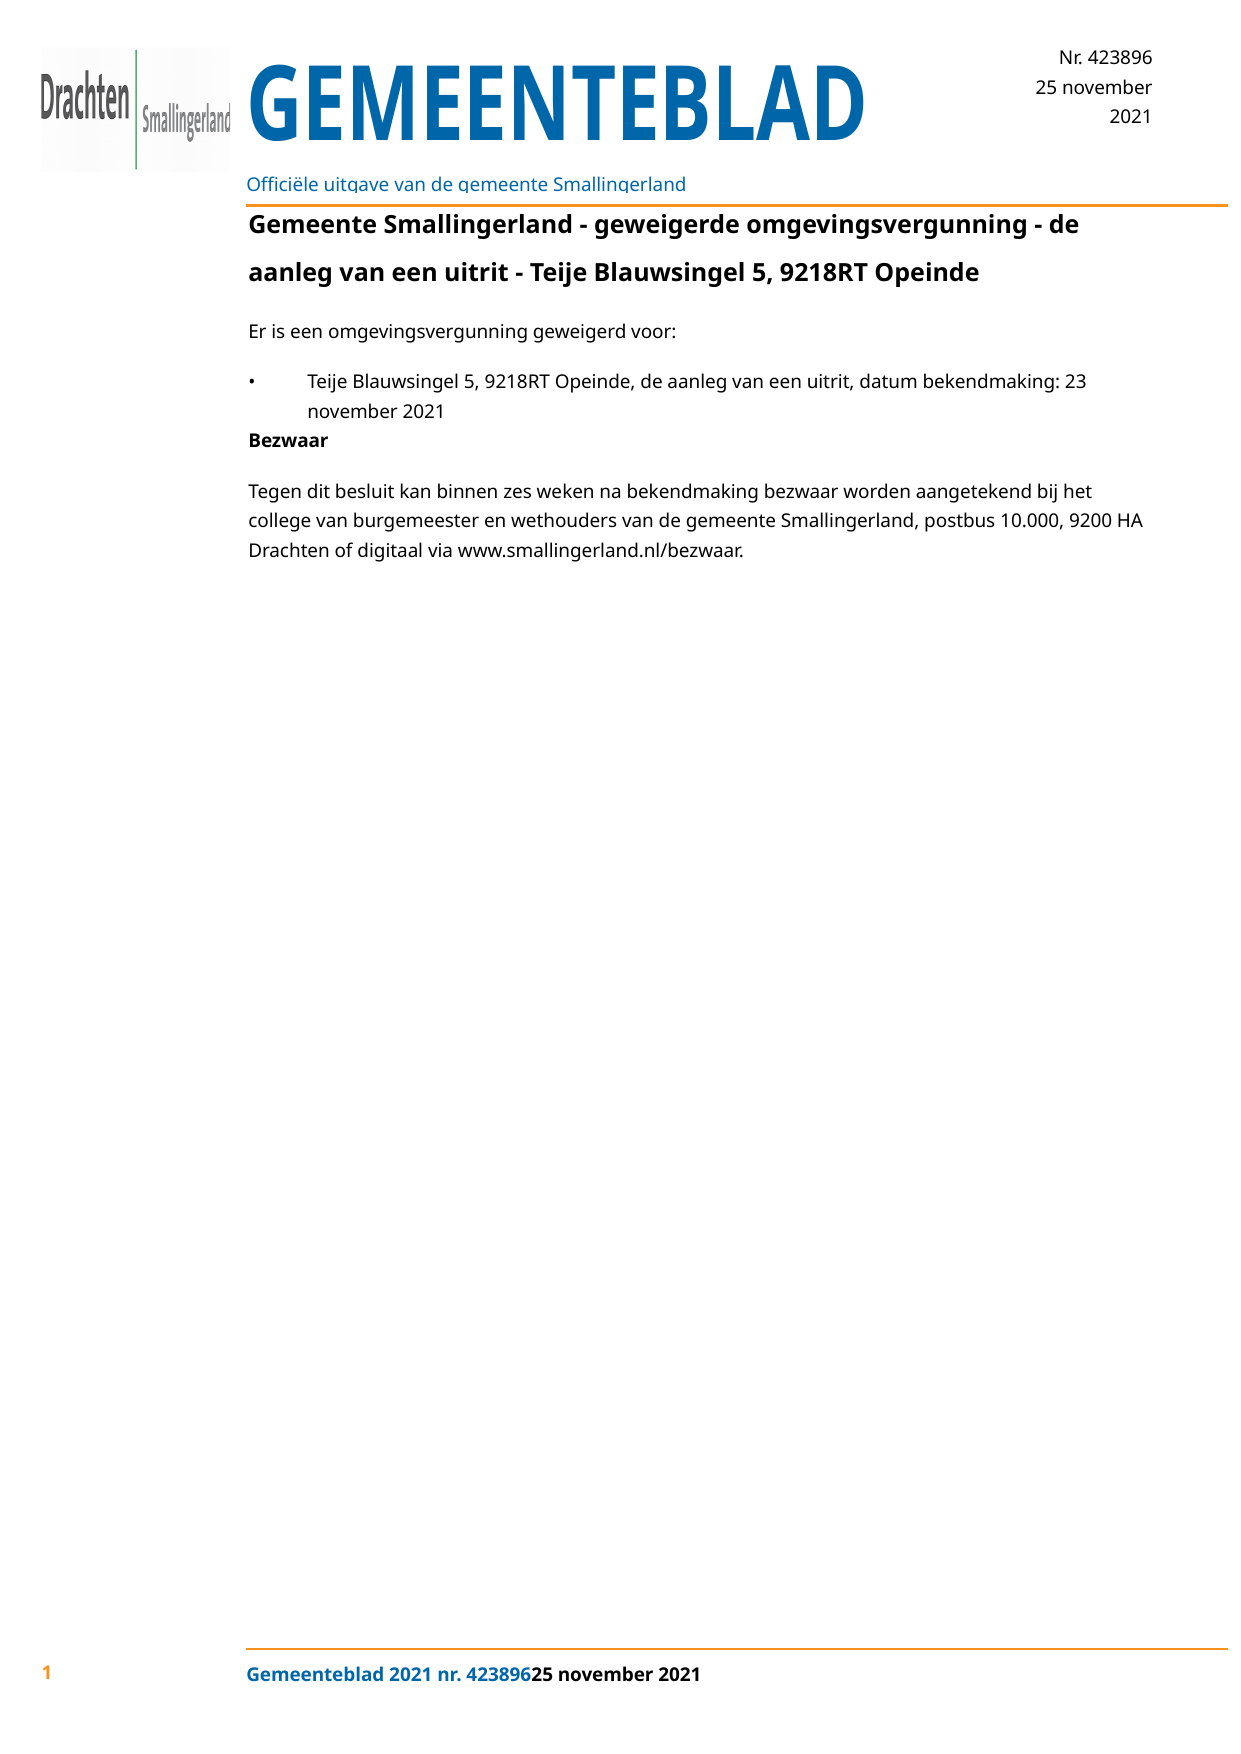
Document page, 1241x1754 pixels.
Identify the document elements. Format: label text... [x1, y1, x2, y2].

text Tegen dit besluit kan binnen zes weken na bekendmaking bezwaar worden aangetekend bij het college van burgemeester en wethouders van de gemeente Smallingerland, postbus 10.000, 9200 HA Drachten of digitaal via www.smallingerland.nl/bezwaar. [248, 478, 1152, 563]
list Teije Blauwsingel 5, 9218RT Opeinde, de aanleg van een uitrit, datum bekendmaking: 23 november 2021 [248, 368, 1152, 424]
text Gemeente Smallingerland - geweigerde omgevingsvergunning - de aanleg van een uitrit - Teije Blauwsingel 5, 9218RT Opeinde [248, 207, 1152, 288]
text Er is een omgevingsvergunning geweigerd voor: [248, 318, 1152, 344]
picture [41, 47, 231, 172]
text Bezwaar [248, 427, 1152, 453]
